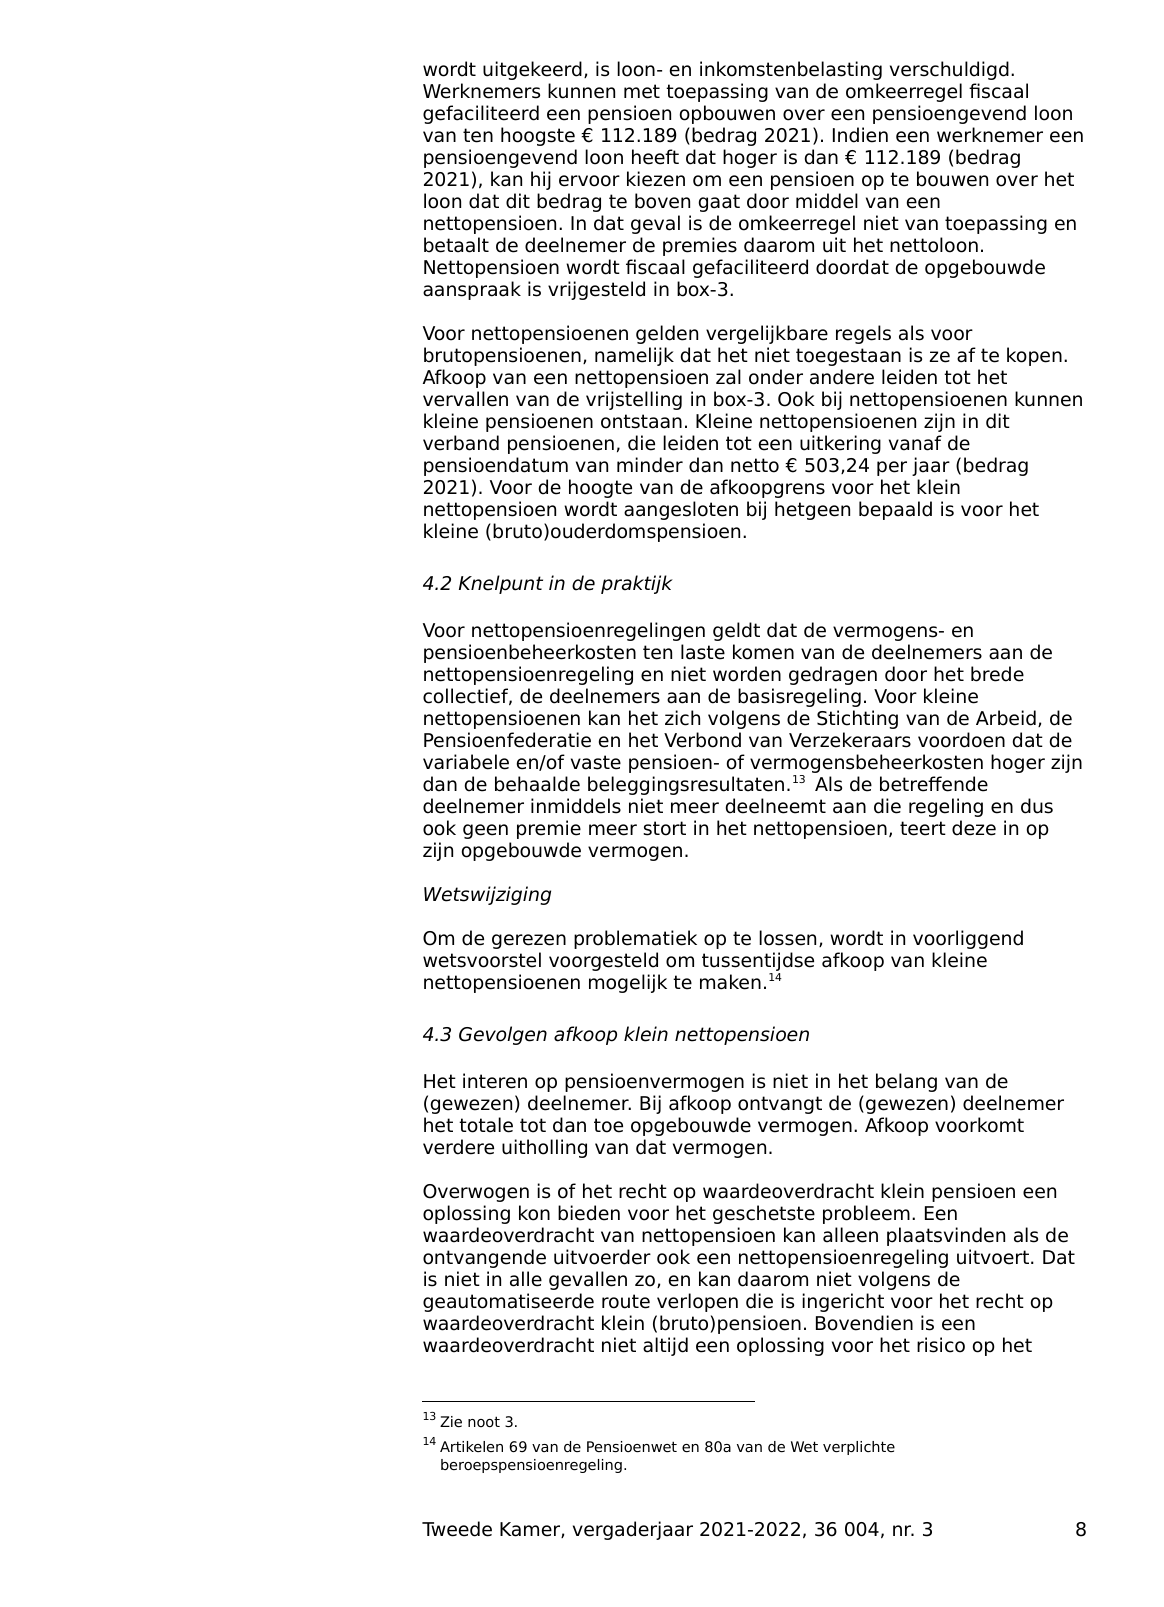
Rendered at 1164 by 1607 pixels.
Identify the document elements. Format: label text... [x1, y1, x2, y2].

text Artikelen 69 van de Pensioenwet en 80a van de Wet verplichte beroepspensioenregeling. [422, 1435, 1087, 1474]
text Zie noot 3. [422, 1410, 1087, 1432]
subtitle Wetswijziging [422, 884, 1087, 906]
subtitle 4.3 Gevolgen afkoop klein nettopensioen [422, 1024, 1087, 1046]
text Voor nettopensioenen gelden vergelijkbare regels als voor brutopensioenen, namelijk dat het niet toegestaan is ze af te kopen. Afkoop van een nettopensioen zal onder andere leiden tot het vervallen van de vrijstelling in box-3. Ook bij nettopensioenen kunnen kleine pensioenen ontstaan. Kleine nettopensioenen zijn in dit verband pensioenen, die leiden tot een uitkering vanaf de pensioendatum van minder dan netto € 503,24 per jaar (bedrag 2021). Voor de hoogte van de afkoopgrens voor het klein nettopensioen wordt aangesloten bij hetgeen bepaald is voor het kleine (bruto)ouderdomspensioen. [422, 323, 1087, 543]
text Overwogen is of het recht op waardeoverdracht klein pensioen een oplossing kon bieden voor het geschetste probleem. Een waardeoverdracht van nettopensioen kan alleen plaatsvinden als de ontvangende uitvoerder ook een nettopensioenregeling uitvoert. Dat is niet in alle gevallen zo, en kan daarom niet volgens de geautomatiseerde route verlopen die is ingericht voor het recht op waardeoverdracht klein (bruto)pensioen. Bovendien is een waardeoverdracht niet altijd een oplossing voor het risico op het [422, 1181, 1087, 1357]
text Om de gerezen problematiek op te lossen, wordt in voorliggend wetsvoorstel voorgesteld om tussentijdse afkoop van kleine nettopensioenen mogelijk te maken. [422, 928, 1087, 994]
text Het interen op pensioenvermogen is niet in het belang van de (gewezen) deelnemer. Bij afkoop ontvangt de (gewezen) deelnemer het totale tot dan toe opgebouwde vermogen. Afkoop voorkomt verdere uitholling van dat vermogen. [422, 1071, 1087, 1159]
subtitle 4.2 Knelpunt in de praktijk [422, 573, 1087, 595]
text wordt uitgekeerd, is loon- en inkomstenbelasting verschuldigd. Werknemers kunnen met toepassing van de omkeerregel fiscaal gefaciliteerd een pensioen opbouwen over een pensioengevend loon van ten hoogste € 112.189 (bedrag 2021). Indien een werknemer een pensioengevend loon heeft dat hoger is dan € 112.189 (bedrag 2021), kan hij ervoor kiezen om een pensioen op te bouwen over het loon dat dit bedrag te boven gaat door middel van een nettopensioen. In dat geval is de omkeerregel niet van toepassing en betaalt de deelnemer de premies daarom uit het nettoloon. Nettopensioen wordt fiscaal gefaciliteerd doordat de opgebouwde aanspraak is vrijgesteld in box-3. [422, 59, 1087, 301]
text Voor nettopensioenregelingen geldt dat de vermogens- en pensioenbeheerkosten ten laste komen van de deelnemers aan de nettopensioenregeling en niet worden gedragen door het brede collectief, de deelnemers aan de basisregeling. Voor kleine nettopensioenen kan het zich volgens de Stichting van de Arbeid, de Pensioenfederatie en het Verbond van Verzekeraars voordoen dat de variabele en/of vaste pensioen- of vermogensbeheerkosten hoger zijn dan de behaalde beleggingsresultaten. Als de betreffende deelnemer inmiddels niet meer deelneemt aan die regeling en dus ook geen premie meer stort in het nettopensioen, teert deze in op zijn opgebouwde vermogen. [422, 620, 1087, 862]
